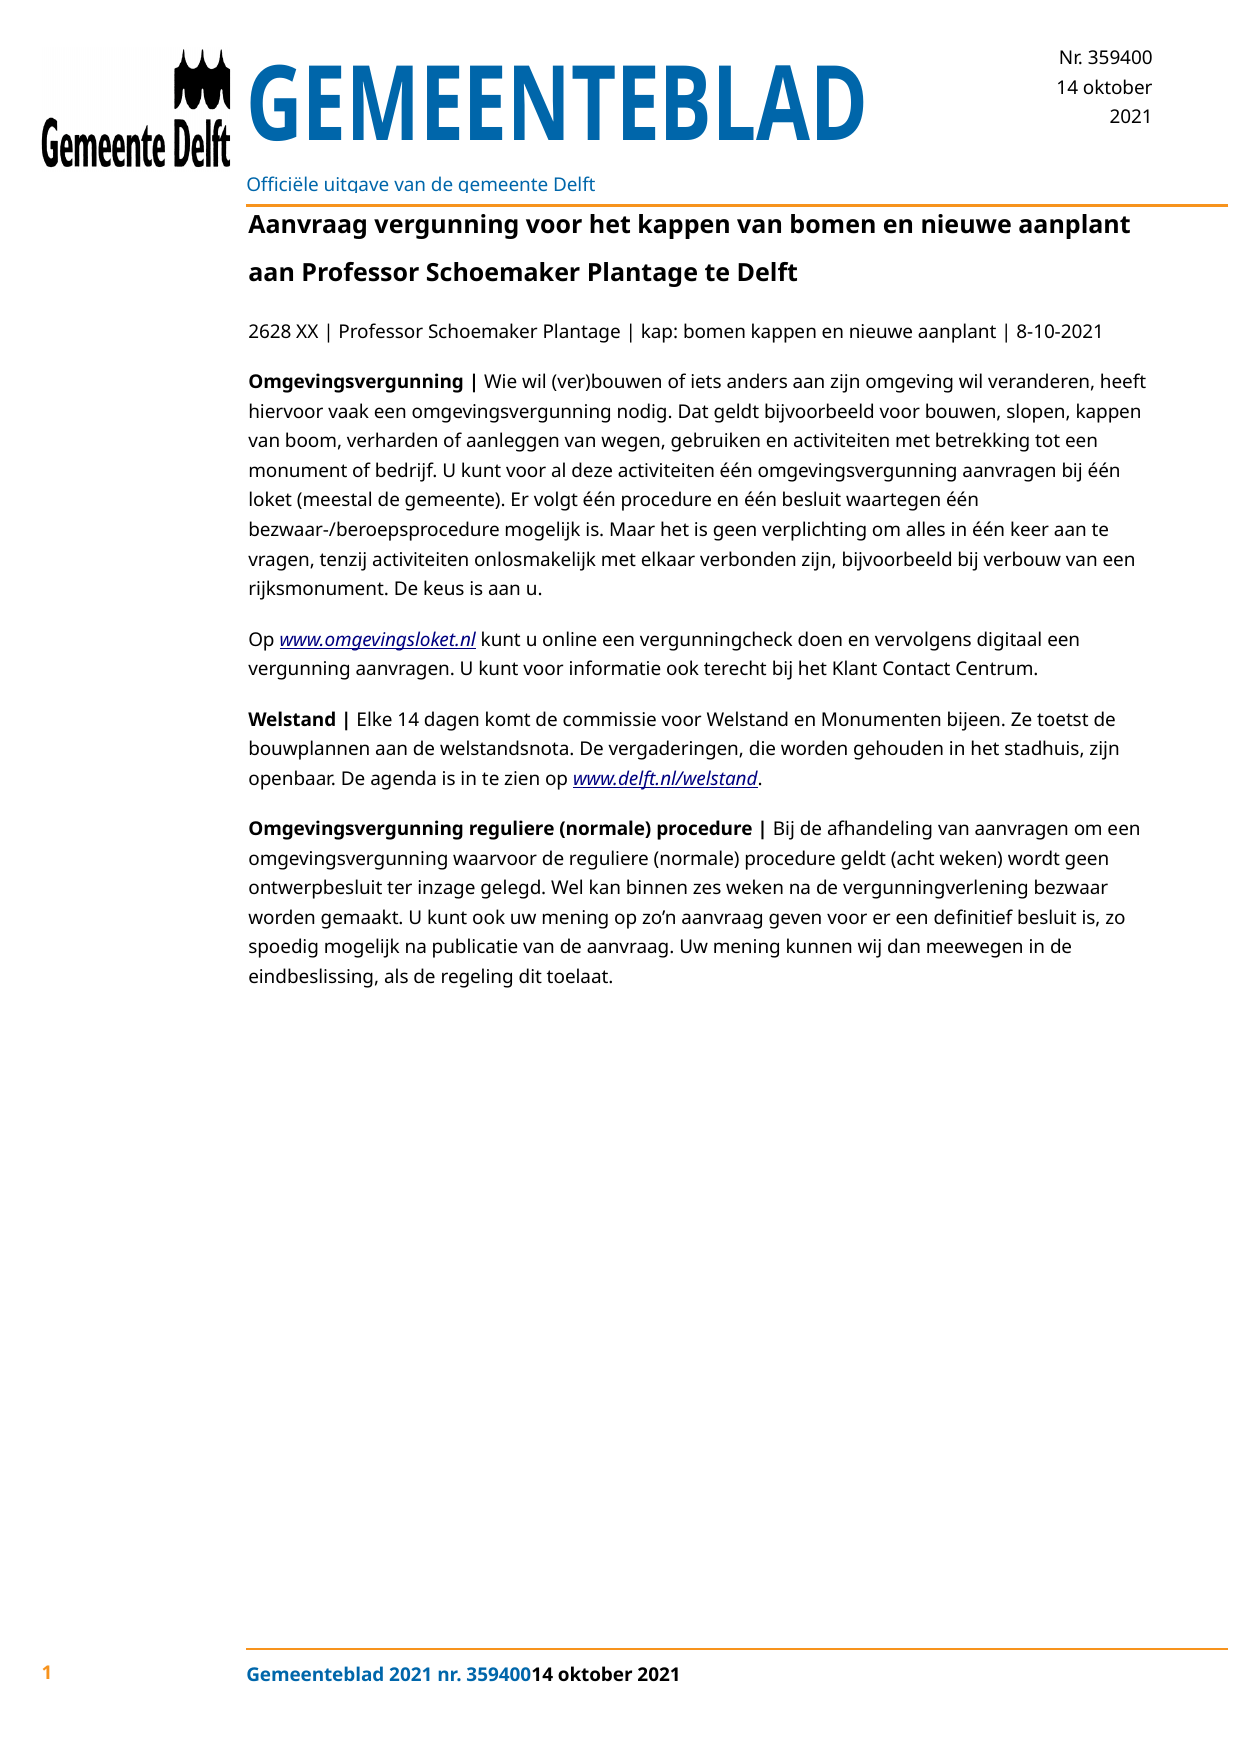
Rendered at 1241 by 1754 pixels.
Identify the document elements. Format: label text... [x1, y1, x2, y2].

picture [41, 47, 231, 172]
text Op www.omgevingsloket.nl kunt u online een vergunningcheck doen en vervolgens digitaal een vergunning aanvragen. U kunt voor informatie ook terecht bij het Klant Contact Centrum. [248, 626, 1152, 681]
text Welstand | Elke 14 dagen komt de commissie voor Welstand en Monumenten bijeen. Ze toetst de bouwplannen aan de welstandsnota. De vergaderingen, die worden gehouden in het stadhuis, zijn openbaar. De agenda is in te zien op www.delft.nl/welstand. [248, 706, 1152, 791]
text Aanvraag vergunning voor het kappen van bomen en nieuwe aanplant aan Professor Schoemaker Plantage te Delft [248, 207, 1152, 288]
text 2628 XX | Professor Schoemaker Plantage | kap: bomen kappen en nieuwe aanplant | 8-10-2021 [248, 318, 1152, 344]
text Omgevingsvergunning reguliere (normale) procedure | Bij de afhandeling van aanvragen om een omgevingsvergunning waarvoor de reguliere (normale) procedure geldt (acht weken) wordt geen ontwerpbesluit ter inzage gelegd. Wel kan binnen zes weken na de vergunningverlening bezwaar worden gemaakt. U kunt ook uw mening op zo’n aanvraag geven voor er een definitief besluit is, zo spoedig mogelijk na publicatie van de aanvraag. Uw mening kunnen wij dan meewegen in de eindbeslissing, als de regeling dit toelaat. [248, 815, 1152, 989]
text Omgevingsvergunning | Wie wil (ver)bouwen of iets anders aan zijn omgeving wil veranderen, heeft hiervoor vaak een omgevingsvergunning nodig. Dat geldt bijvoorbeeld voor bouwen, slopen, kappen van boom, verharden of aanleggen van wegen, gebruiken en activiteiten met betrekking tot een monument of bedrijf. U kunt voor al deze activiteiten één omgevingsvergunning aanvragen bij één loket (meestal de gemeente). Er volgt één procedure en één besluit waartegen één bezwaar-/beroepsprocedure mogelijk is. Maar het is geen verplichting om alles in één keer aan te vragen, tenzij activiteiten onlosmakelijk met elkaar verbonden zijn, bijvoorbeeld bij verbouw van een rijksmonument. De keus is aan u. [248, 368, 1152, 601]
